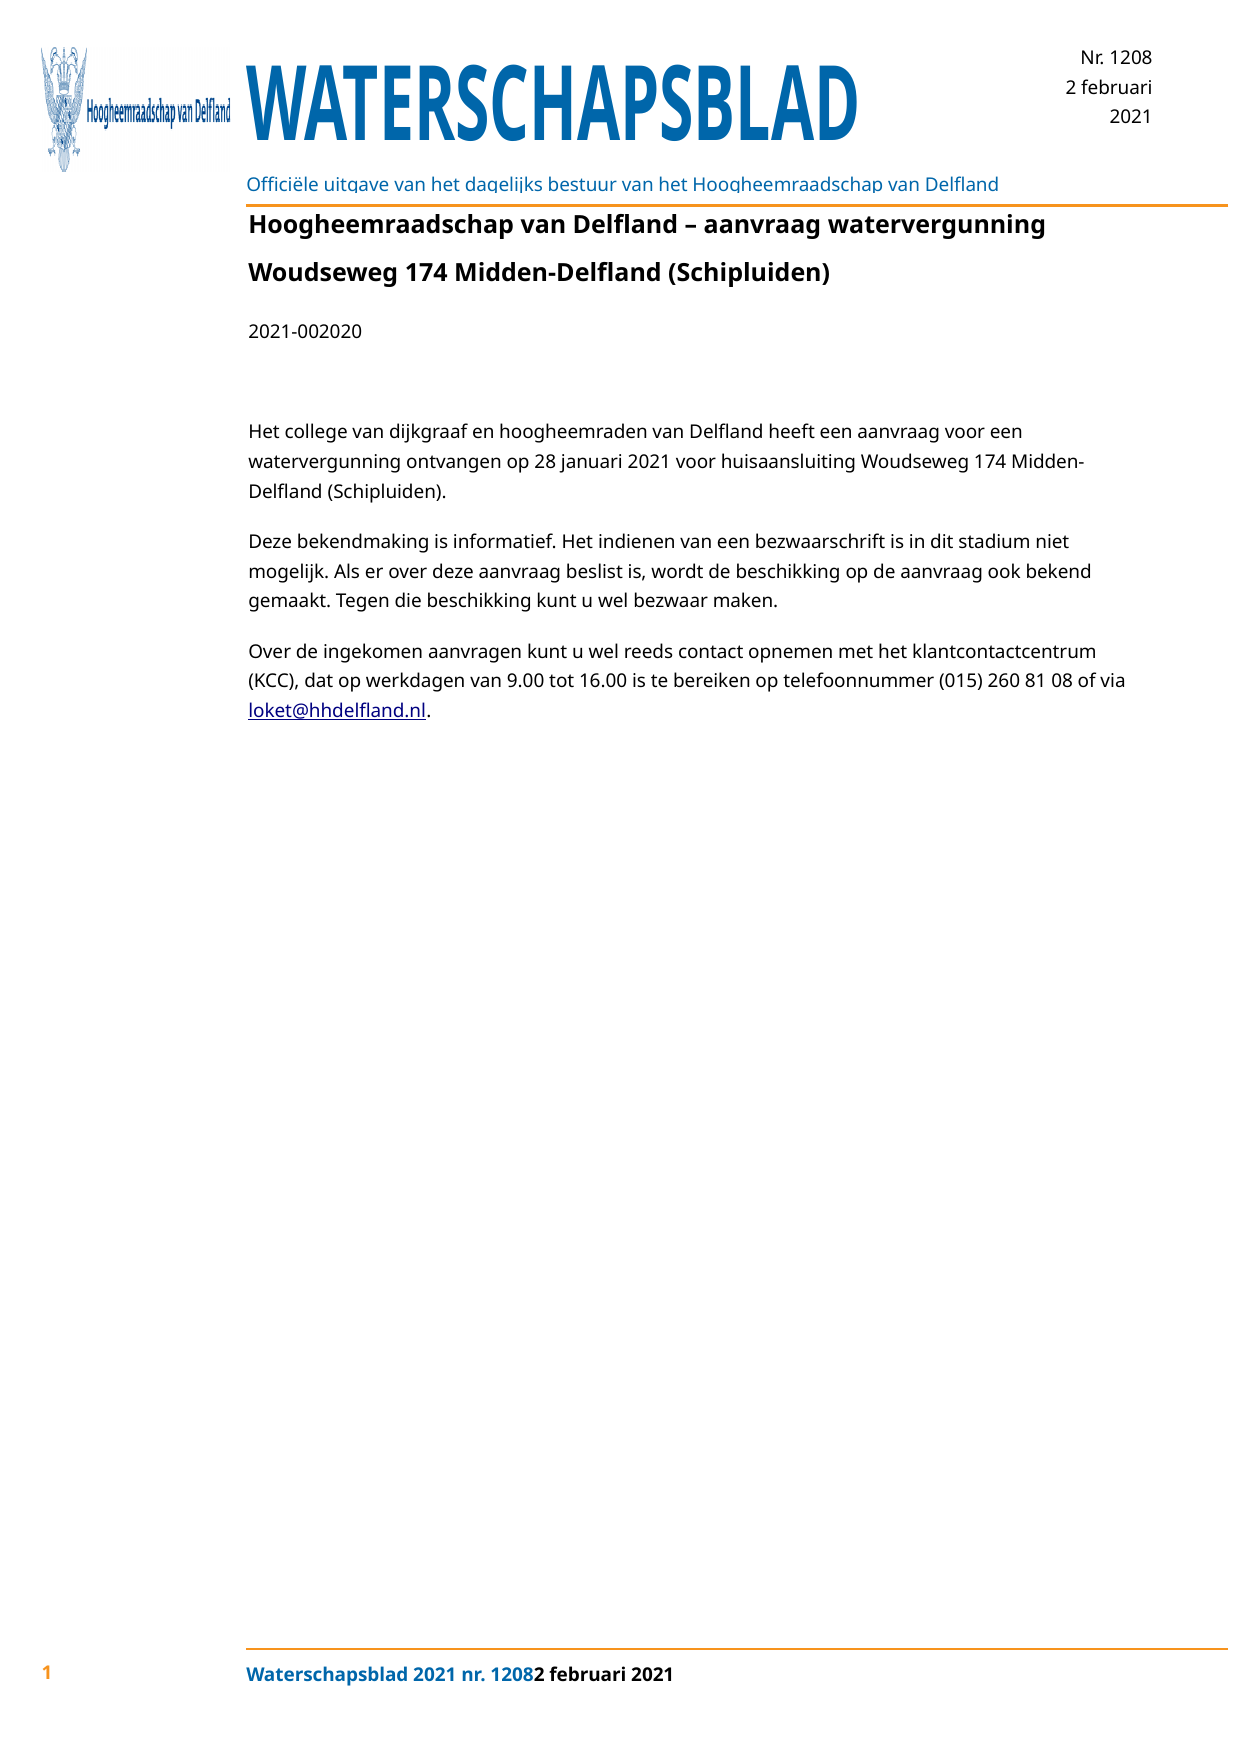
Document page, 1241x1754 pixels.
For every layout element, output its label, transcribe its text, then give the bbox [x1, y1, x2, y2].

text 2021-002020 [248, 318, 1152, 344]
text Over de ingekomen aanvragen kunt u wel reeds contact opnemen met het klantcontactcentrum (KCC), dat op werkdagen van 9.00 tot 16.00 is te bereiken op telefoonnummer (015) 260 81 08 of via loket@hhdelfland.nl. [248, 638, 1152, 723]
text Hoogheemraadschap van Delfland – aanvraag watervergunning Woudseweg 174 Midden-Delfland (Schipluiden) [248, 207, 1152, 288]
text Het college van dijkgraaf en hoogheemraden van Delfland heeft een aanvraag voor een watervergunning ontvangen op 28 januari 2021 voor huisaansluiting Woudseweg 174 Midden-Delfland (Schipluiden). [248, 419, 1152, 504]
text Deze bekendmaking is informatief. Het indienen van een bezwaarschrift is in dit stadium niet mogelijk. Als er over deze aanvraag beslist is, wordt de beschikking op de aanvraag ook bekend gemaakt. Tegen die beschikking kunt u wel bezwaar maken. [248, 528, 1152, 613]
picture [41, 47, 231, 172]
